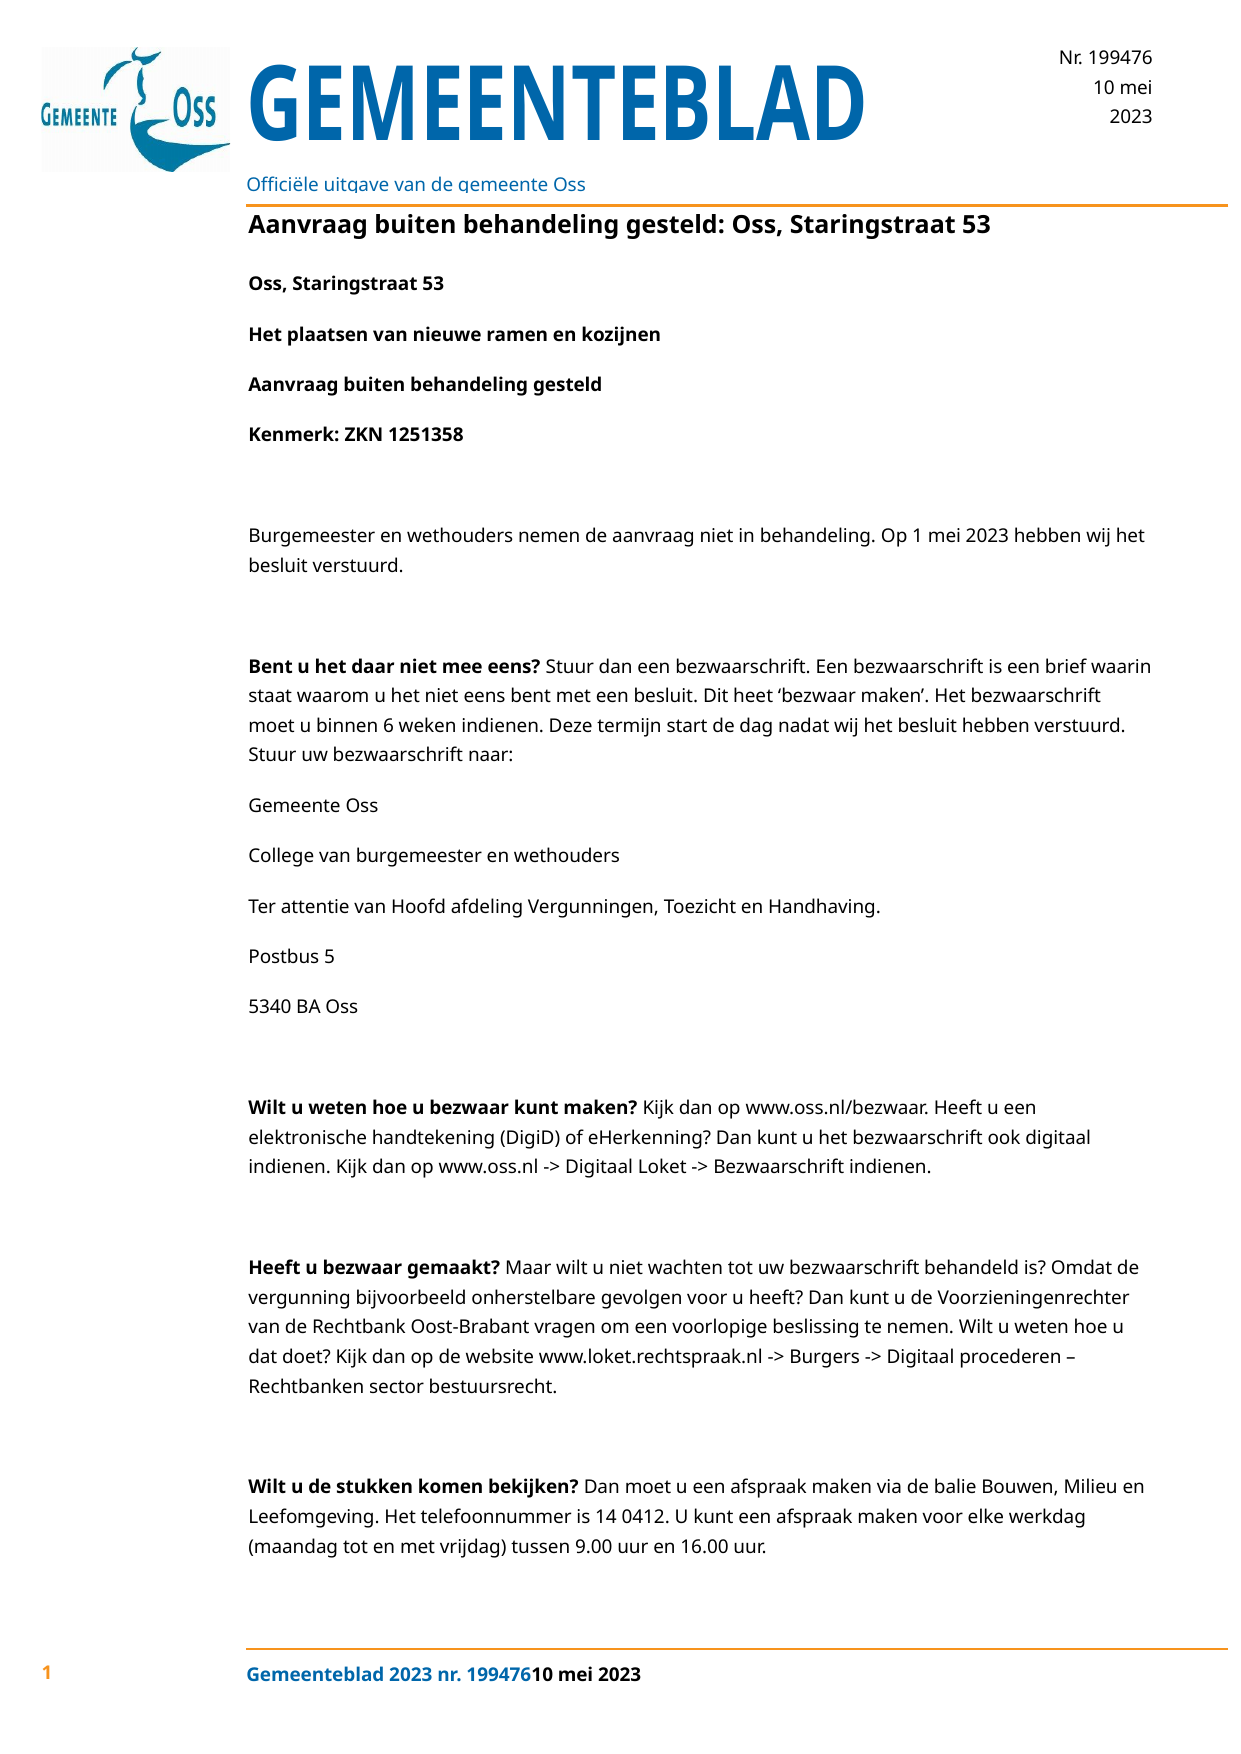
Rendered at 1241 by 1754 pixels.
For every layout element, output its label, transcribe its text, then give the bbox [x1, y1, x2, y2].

text Wilt u weten hoe u bezwaar kunt maken? Kijk dan op www.oss.nl/bezwaar. Heeft u een elektronische handtekening (DigiD) of eHerkenning? Dan kunt u het bezwaarschrift ook digitaal indienen. Kijk dan op www.oss.nl -> Digitaal Loket -> Bezwaarschrift indienen. [248, 1094, 1152, 1179]
text Aanvraag buiten behandeling gesteld: Oss, Staringstraat 53 [248, 207, 1152, 241]
picture [41, 47, 231, 172]
text Bent u het daar niet mee eens? Stuur dan een bezwaarschrift. Een bezwaarschrift is een brief waarin staat waarom u het niet eens bent met een besluit. Dit heet ‘bezwaar maken’. Het bezwaarschrift moet u binnen 6 weken indienen. Deze termijn start de dag nadat wij het besluit hebben verstuurd. Stuur uw bezwaarschrift naar: [248, 653, 1152, 767]
text Kenmerk: ZKN 1251358 [248, 422, 1152, 447]
text Ter attentie van Hoofd afdeling Vergunningen, Toezicht en Handhaving. [248, 893, 1152, 918]
text Heeft u bezwaar gemaakt? Maar wilt u niet wachten tot uw bezwaarschrift behandeld is? Omdat de vergunning bijvoorbeeld onherstelbare gevolgen voor u heeft? Dan kunt u de Voorzieningenrechter van de Rechtbank Oost-Brabant vragen om een voorlopige beslissing te nemen. Wilt u weten hoe u dat doet? Kijk dan op de website www.loket.rechtspraak.nl -> Burgers -> Digitaal procederen – Rechtbanken sector bestuursrecht. [248, 1254, 1152, 1398]
text Aanvraag buiten behandeling gesteld [248, 371, 1152, 397]
text Postbus 5 [248, 943, 1152, 969]
text Burgemeester en wethouders nemen de aanvraag niet in behandeling. Op 1 mei 2023 hebben wij het besluit verstuurd. [248, 522, 1152, 578]
text Het plaatsen van nieuwe ramen en kozijnen [248, 321, 1152, 346]
text Wilt u de stukken komen bekijken? Dan moet u een afspraak maken via de balie Bouwen, Milieu en Leefomgeving. Het telefoonnummer is 14 0412. U kunt een afspraak maken voor elke werkdag (maandag tot en met vrijdag) tussen 9.00 uur en 16.00 uur. [248, 1474, 1152, 1558]
text College van burgemeester en wethouders [248, 842, 1152, 868]
text 5340 BA Oss [248, 994, 1152, 1019]
text Oss, Staringstraat 53 [248, 270, 1152, 296]
text Gemeente Oss [248, 792, 1152, 818]
